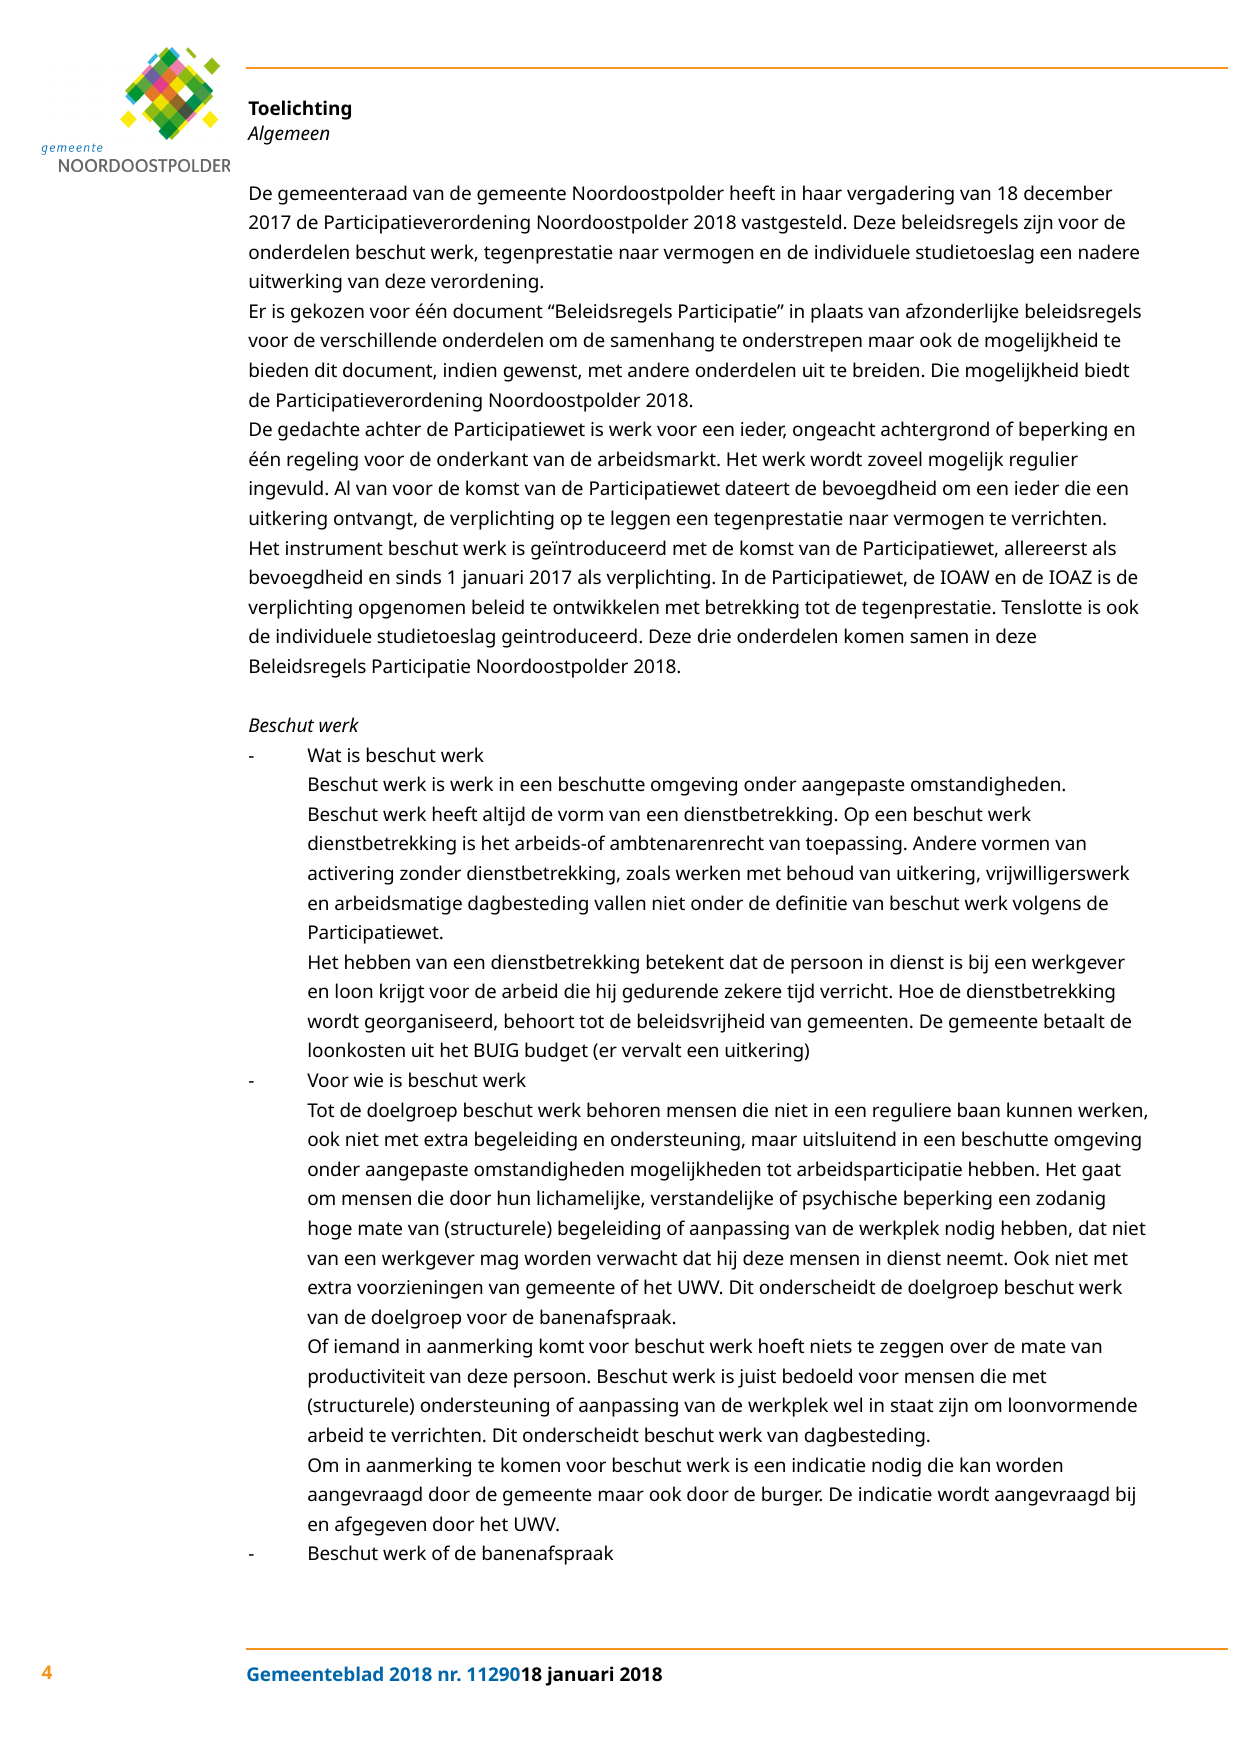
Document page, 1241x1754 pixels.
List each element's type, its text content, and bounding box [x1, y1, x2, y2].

text De gedachte achter de Participatiewet is werk voor een ieder, ongeacht achtergrond of beperking en één regeling voor de onderkant van de arbeidsmarkt. Het werk wordt zoveel mogelijk regulier ingevuld. Al van voor de komst van de Participatiewet dateert de bevoegdheid om een ieder die een uitkering ontvangt, de verplichting op te leggen een tegenprestatie naar vermogen te verrichten. [248, 416, 1152, 531]
list Om in aanmerking te komen voor beschut werk is een indicatie nodig die kan worden aangevraagd door de gemeente maar ook door de burger. De indicatie wordt aangevraagd bij en afgegeven door het UWV. [248, 1452, 1152, 1537]
picture [41, 47, 231, 172]
text De gemeenteraad van de gemeente Noordoostpolder heeft in haar vergadering van 18 december 2017 de Participatieverordening Noordoostpolder 2018 vastgesteld. Deze beleidsregels zijn voor de onderdelen beschut werk, tegenprestatie naar vermogen en de individuele studietoeslag een nadere uitwerking van deze verordening. [248, 180, 1152, 294]
list Tot de doelgroep beschut werk behoren mensen die niet in een reguliere baan kunnen werken, ook niet met extra begeleiding en ondersteuning, maar uitsluitend in een beschutte omgeving onder aangepaste omstandigheden mogelijkheden tot arbeidsparticipatie hebben. Het gaat om mensen die door hun lichamelijke, verstandelijke of psychische beperking een zodanig hoge mate van (structurele) begeleiding of aanpassing van de werkplek nodig hebben, dat niet van een werkgever mag worden verwacht dat hij deze mensen in dienst neemt. Ook niet met extra voorzieningen van gemeente of het UWV. Dit onderscheidt de doelgroep beschut werk van de doelgroep voor de banenafspraak. [248, 1097, 1152, 1330]
text Algemeen [248, 121, 1152, 146]
text Het instrument beschut werk is geïntroduceerd met de komst van de Participatiewet, allereerst als bevoegdheid en sinds 1 januari 2017 als verplichting. In de Participatiewet, de IOAW en de IOAZ is de verplichting opgenomen beleid te ontwikkelen met betrekking tot de tegenprestatie. Tenslotte is ook de individuele studietoeslag geintroduceerd. Deze drie onderdelen komen samen in deze Beleidsregels Participatie Noordoostpolder 2018. [248, 535, 1152, 679]
list Beschut werk of de banenafspraak [248, 1541, 1152, 1566]
text Er is gekozen voor één document “Beleidsregels Participatie” in plaats van afzonderlijke beleidsregels voor de verschillende onderdelen om de samenhang te onderstrepen maar ook de mogelijkheid te bieden dit document, indien gewenst, met andere onderdelen uit te breiden. Die mogelijkheid biedt de Participatieverordening Noordoostpolder 2018. [248, 298, 1152, 413]
list Het hebben van een dienstbetrekking betekent dat de persoon in dienst is bij een werkgever en loon krijgt voor de arbeid die hij gedurende zekere tijd verricht. Hoe de dienstbetrekking wordt georganiseerd, behoort tot de beleidsvrijheid van gemeenten. De gemeente betaalt de loonkosten uit het BUIG budget (er vervalt een uitkering) [248, 949, 1152, 1063]
list Of iemand in aanmerking komt voor beschut werk hoeft niets te zeggen over de mate van productiviteit van deze persoon. Beschut werk is juist bedoeld voor mensen die met (structurele) ondersteuning of aanpassing van de werkplek wel in staat zijn om loonvormende arbeid te verrichten. Dit onderscheidt beschut werk van dagbesteding. [248, 1333, 1152, 1448]
text Toelichting [248, 95, 1152, 121]
list Voor wie is beschut werk [248, 1067, 1152, 1093]
list Beschut werk heeft altijd de vorm van een dienstbetrekking. Op een beschut werk dienstbetrekking is het arbeids-of ambtenarenrecht van toepassing. Andere vormen van activering zonder dienstbetrekking, zoals werken met behoud van uitkering, vrijwilligerswerk en arbeidsmatige dagbesteding vallen niet onder de definitie van beschut werk volgens de Participatiewet. [248, 801, 1152, 945]
text Beschut werk [248, 712, 1152, 738]
list Wat is beschut werk [248, 742, 1152, 768]
list Beschut werk is werk in een beschutte omgeving onder aangepaste omstandigheden. [248, 771, 1152, 797]
